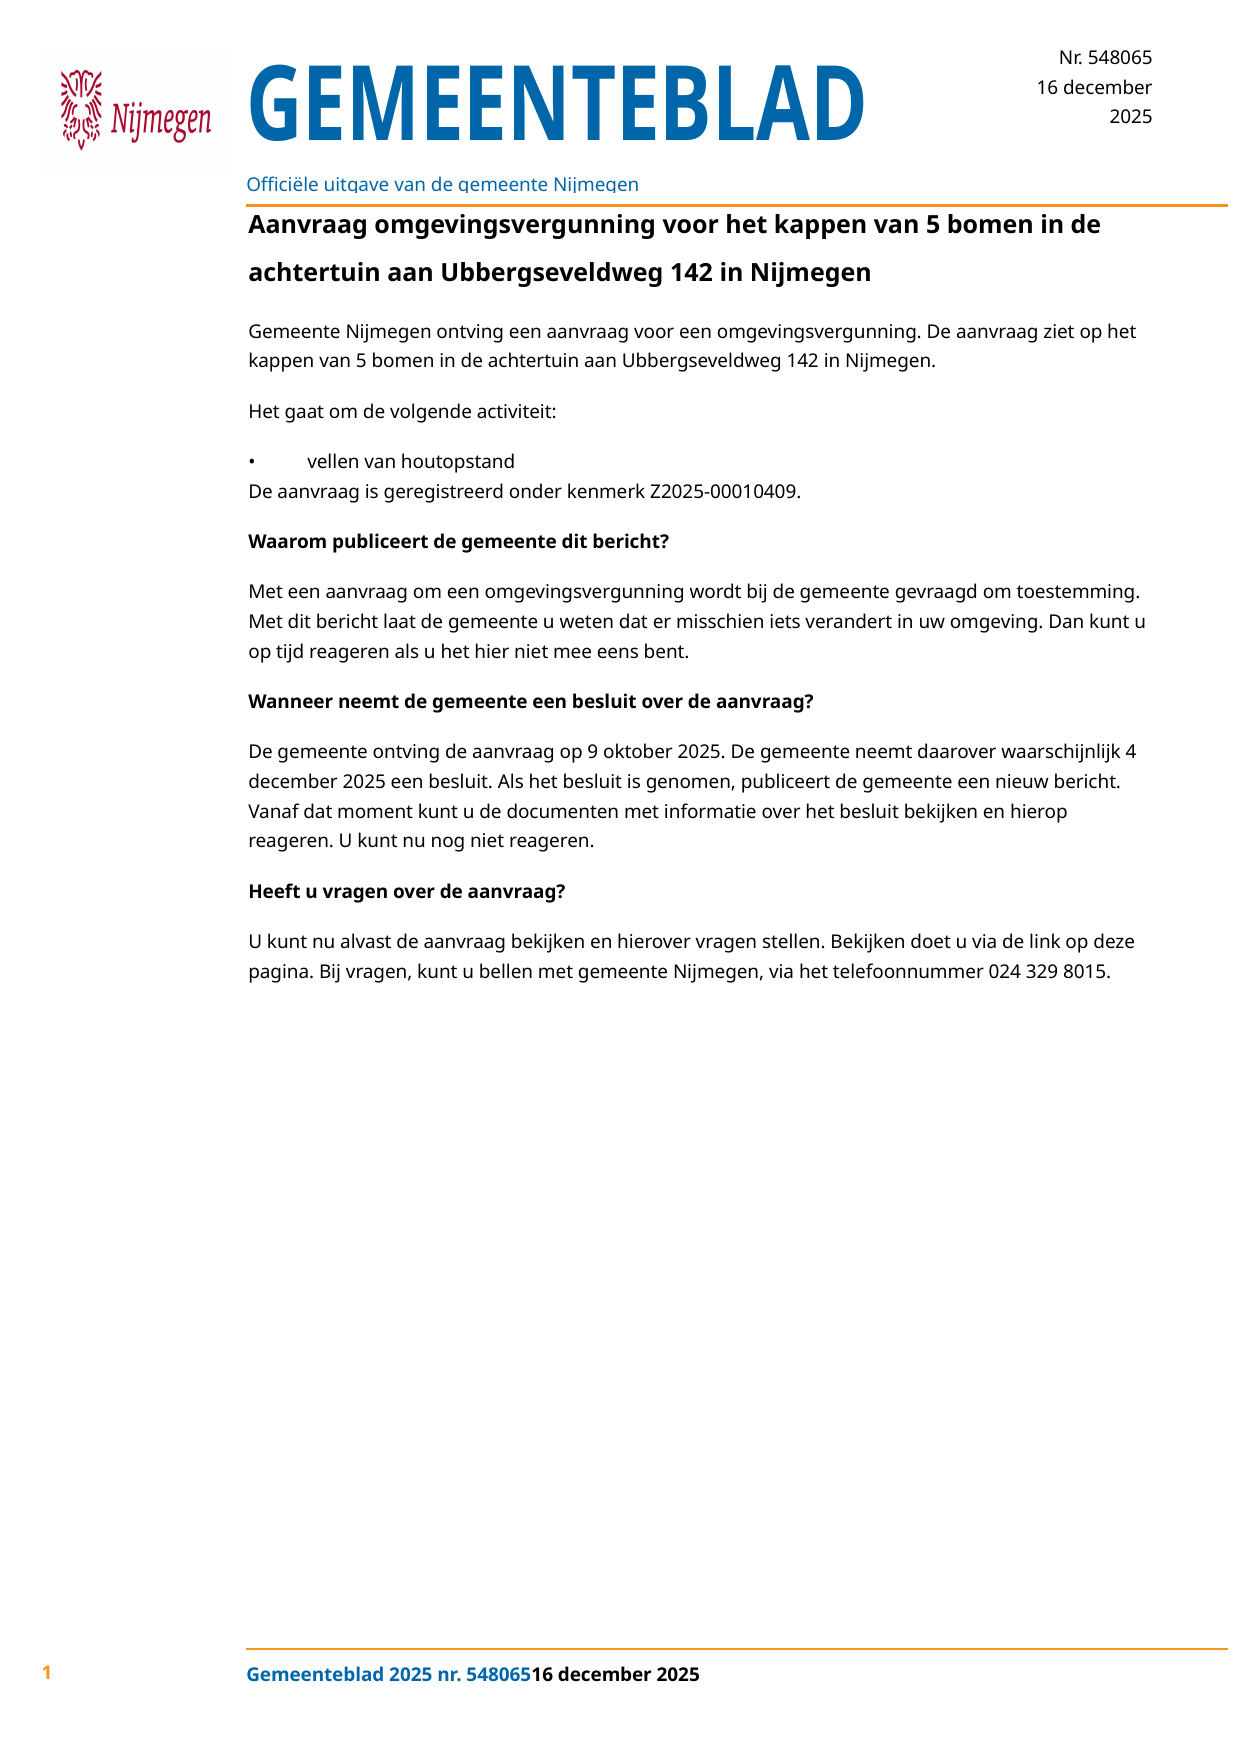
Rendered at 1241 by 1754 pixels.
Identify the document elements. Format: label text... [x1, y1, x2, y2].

list vellen van houtopstand [248, 448, 1152, 474]
text Wanneer neemt de gemeente een besluit over de aanvraag? [248, 688, 1152, 714]
text De gemeente ontving de aanvraag op 9 oktober 2025. De gemeente neemt daarover waarschijnlijk 4 december 2025 een besluit. Als het besluit is genomen, publiceert de gemeente een nieuw bericht. Vanaf dat moment kunt u de documenten met informatie over het besluit bekijken en hierop reageren. U kunt nu nog niet reageren. [248, 739, 1152, 853]
text Waarom publiceert de gemeente dit bericht? [248, 528, 1152, 554]
picture [41, 47, 231, 172]
text Gemeente Nijmegen ontving een aanvraag voor een omgevingsvergunning. De aanvraag ziet op het kappen van 5 bomen in de achtertuin aan Ubbergseveldweg 142 in Nijmegen. [248, 318, 1152, 373]
text Heeft u vragen over de aanvraag? [248, 878, 1152, 904]
text De aanvraag is geregistreerd onder kenmerk Z2025-00010409. [248, 478, 1152, 504]
text Met een aanvraag om een omgevingsvergunning wordt bij de gemeente gevraagd om toestemming. Met dit bericht laat de gemeente u weten dat er misschien iets verandert in uw omgeving. Dan kunt u op tijd reageren als u het hier niet mee eens bent. [248, 579, 1152, 664]
text Het gaat om de volgende activiteit: [248, 398, 1152, 424]
text U kunt nu alvast de aanvraag bekijken en hierover vragen stellen. Bekijken doet u via de link op deze pagina. Bij vragen, kunt u bellen met gemeente Nijmegen, via het telefoonnummer 024 329 8015. [248, 928, 1152, 984]
text Aanvraag omgevingsvergunning voor het kappen van 5 bomen in de achtertuin aan Ubbergseveldweg 142 in Nijmegen [248, 207, 1152, 288]
